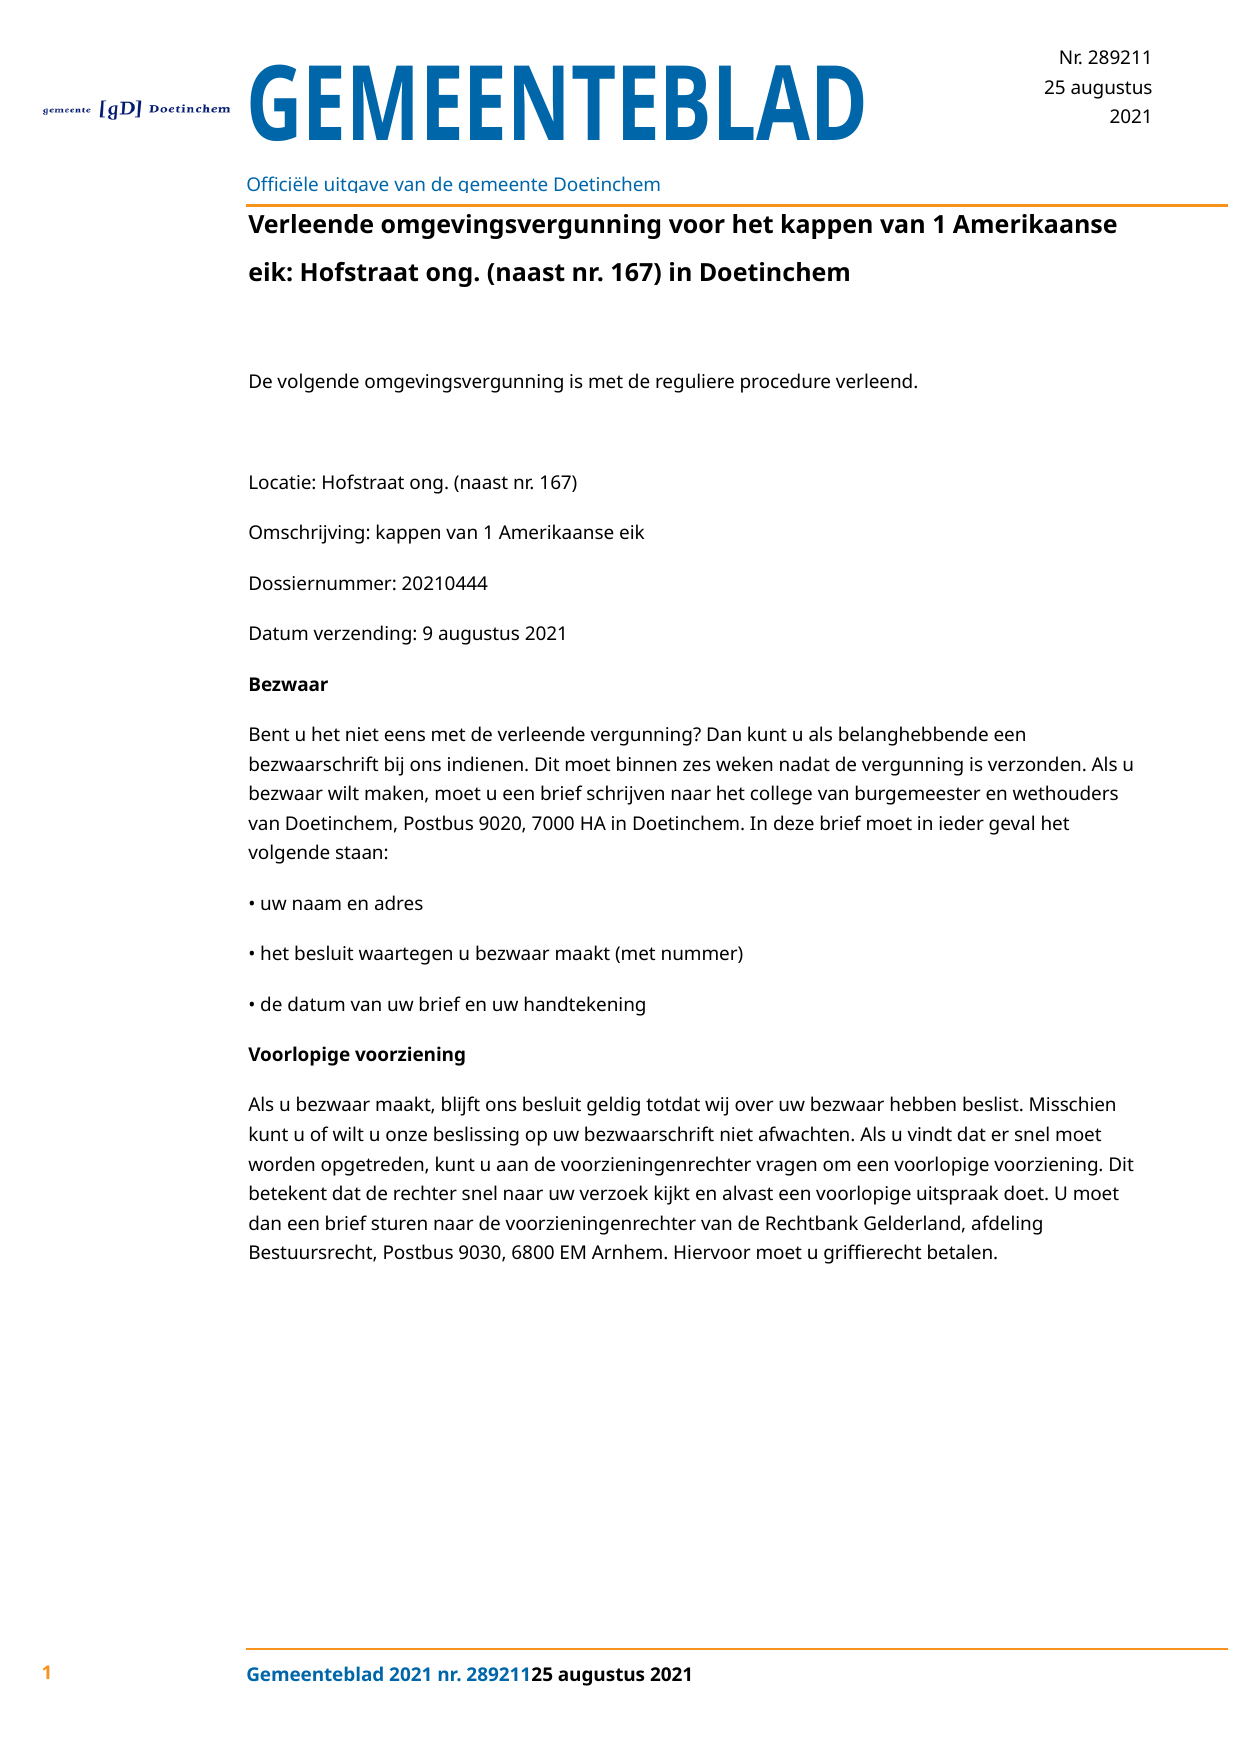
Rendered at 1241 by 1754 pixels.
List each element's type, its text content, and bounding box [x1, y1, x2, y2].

picture [41, 47, 231, 172]
text Bent u het niet eens met de verleende vergunning? Dan kunt u als belanghebbende een bezwaarschrift bij ons indienen. Dit moet binnen zes weken nadat de vergunning is verzonden. Als u bezwaar wilt maken, moet u een brief schrijven naar het college van burgemeester en wethouders van Doetinchem, Postbus 9020, 7000 HA in Doetinchem. In deze brief moet in ieder geval het volgende staan: [248, 721, 1152, 865]
text • uw naam en adres [248, 890, 1152, 916]
text De volgende omgevingsvergunning is met de reguliere procedure verleend. [248, 368, 1152, 394]
text • het besluit waartegen u bezwaar maakt (met nummer) [248, 940, 1152, 966]
text Omschrijving: kappen van 1 Amerikaanse eik [248, 519, 1152, 545]
text Bezwaar [248, 671, 1152, 697]
text Datum verzending: 9 augustus 2021 [248, 620, 1152, 646]
text • de datum van uw brief en uw handtekening [248, 991, 1152, 1017]
text Dossiernummer: 20210444 [248, 570, 1152, 596]
text Als u bezwaar maakt, blijft ons besluit geldig totdat wij over uw bezwaar hebben beslist. Misschien kunt u of wilt u onze beslissing op uw bezwaarschrift niet afwachten. Als u vindt dat er snel moet worden opgetreden, kunt u aan de voorzieningenrechter vragen om een voorlopige voorziening. Dit betekent dat de rechter snel naar uw verzoek kijkt en alvast een voorlopige uitspraak doet. U moet dan een brief sturen naar de voorzieningenrechter van de Rechtbank Gelderland, afdeling Bestuursrecht, Postbus 9030, 6800 EM Arnhem. Hiervoor moet u griffierecht betalen. [248, 1092, 1152, 1265]
text Verleende omgevingsvergunning voor het kappen van 1 Amerikaanse eik: Hofstraat ong. (naast nr. 167) in Doetinchem [248, 207, 1152, 288]
text Voorlopige voorziening [248, 1041, 1152, 1067]
text Locatie: Hofstraat ong. (naast nr. 167) [248, 469, 1152, 495]
